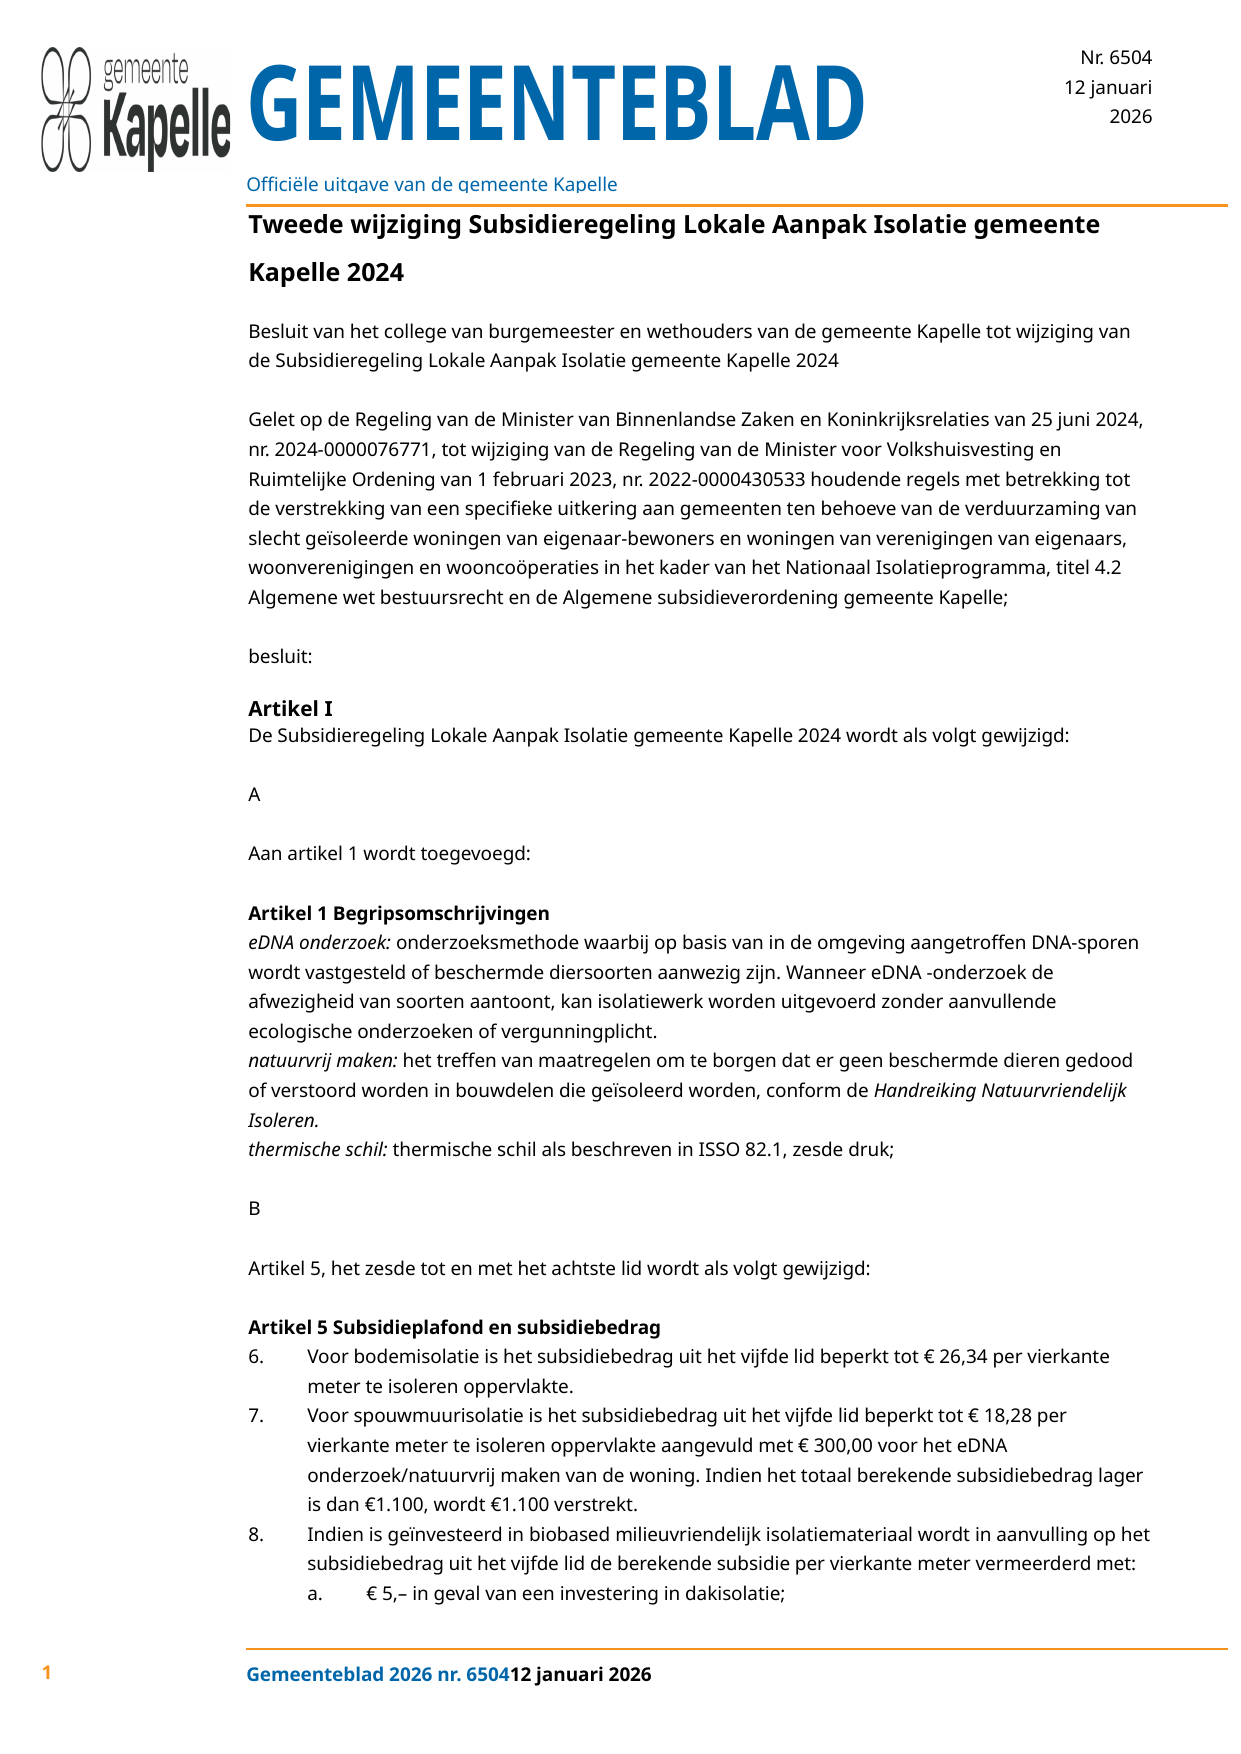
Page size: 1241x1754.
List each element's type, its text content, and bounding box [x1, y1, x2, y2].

list Voor spouwmuurisolatie is het subsidiebedrag uit het vijfde lid beperkt tot € 18,28 per vierkante meter te isoleren oppervlakte aangevuld met € 300,00 voor het eDNA onderzoek/natuurvrij maken van de woning. Indien het totaal berekende subsidiebedrag lager is dan €1.100, wordt €1.100 verstrekt. [248, 1403, 1152, 1517]
text Aan artikel 1 wordt toegevoegd: [248, 841, 1152, 866]
text eDNA onderzoek: onderzoeksmethode waarbij op basis van in de omgeving aangetroffen DNA-sporen wordt vastgesteld of beschermde diersoorten aanwezig zijn. Wanneer eDNA -onderzoek de afwezigheid van soorten aantoont, kan isolatiewerk worden uitgevoerd zonder aanvullende ecologische onderzoeken of vergunningplicht. [248, 929, 1152, 1044]
text Gelet op de Regeling van de Minister van Binnenlandse Zaken en Koninkrijksrelaties van 25 juni 2024, nr. 2024-0000076771, tot wijziging van de Regeling van de Minister voor Volkshuisvesting en Ruimtelijke Ordening van 1 februari 2023, nr. 2022-0000430533 houdende regels met betrekking tot de verstrekking van een specifieke uitkering aan gemeenten ten behoeve van de verduurzaming van slecht geïsoleerde woningen van eigenaar-bewoners en woningen van verenigingen van eigenaars, woonverenigingen en wooncoöperaties in het kader van het Nationaal Isolatieprogramma, titel 4.2 Algemene wet bestuursrecht en de Algemene subsidieverordening gemeente Kapelle; [248, 407, 1152, 610]
text Artikel 1 Begripsomschrijvingen [248, 900, 1152, 925]
text Artikel 5, het zesde tot en met het achtste lid wordt als volgt gewijzigd: [248, 1255, 1152, 1280]
text Tweede wijziging Subsidieregeling Lokale Aanpak Isolatie gemeente Kapelle 2024 [248, 207, 1152, 288]
text natuurvrij maken: het treffen van maatregelen om te borgen dat er geen beschermde dieren gedood of verstoord worden in bouwdelen die geïsoleerd worden, conform de Handreiking Natuurvriendelijk Isoleren. [248, 1048, 1152, 1132]
text Artikel I [248, 694, 1152, 722]
text besluit: [248, 643, 1152, 669]
text A [248, 781, 1152, 807]
text Besluit van het college van burgemeester en wethouders van de gemeente Kapelle tot wijziging van de Subsidieregeling Lokale Aanpak Isolatie gemeente Kapelle 2024 [248, 318, 1152, 373]
text De Subsidieregeling Lokale Aanpak Isolatie gemeente Kapelle 2024 wordt als volgt gewijzigd: [248, 722, 1152, 748]
text thermische schil: thermische schil als beschreven in ISSO 82.1, zesde druk; [248, 1136, 1152, 1162]
list Indien is geïnvesteerd in biobased milieuvriendelijk isolatiemateriaal wordt in aanvulling op het subsidiebedrag uit het vijfde lid de berekende subsidie per vierkante meter vermeerderd met: [248, 1521, 1152, 1576]
list € 5,– in geval van een investering in dakisolatie; [307, 1580, 1152, 1606]
text Artikel 5 Subsidieplafond en subsidiebedrag [248, 1314, 1152, 1339]
text B [248, 1196, 1152, 1221]
picture [41, 47, 231, 172]
list Voor bodemisolatie is het subsidiebedrag uit het vijfde lid beperkt tot € 26,34 per vierkante meter te isoleren oppervlakte. [248, 1343, 1152, 1399]
